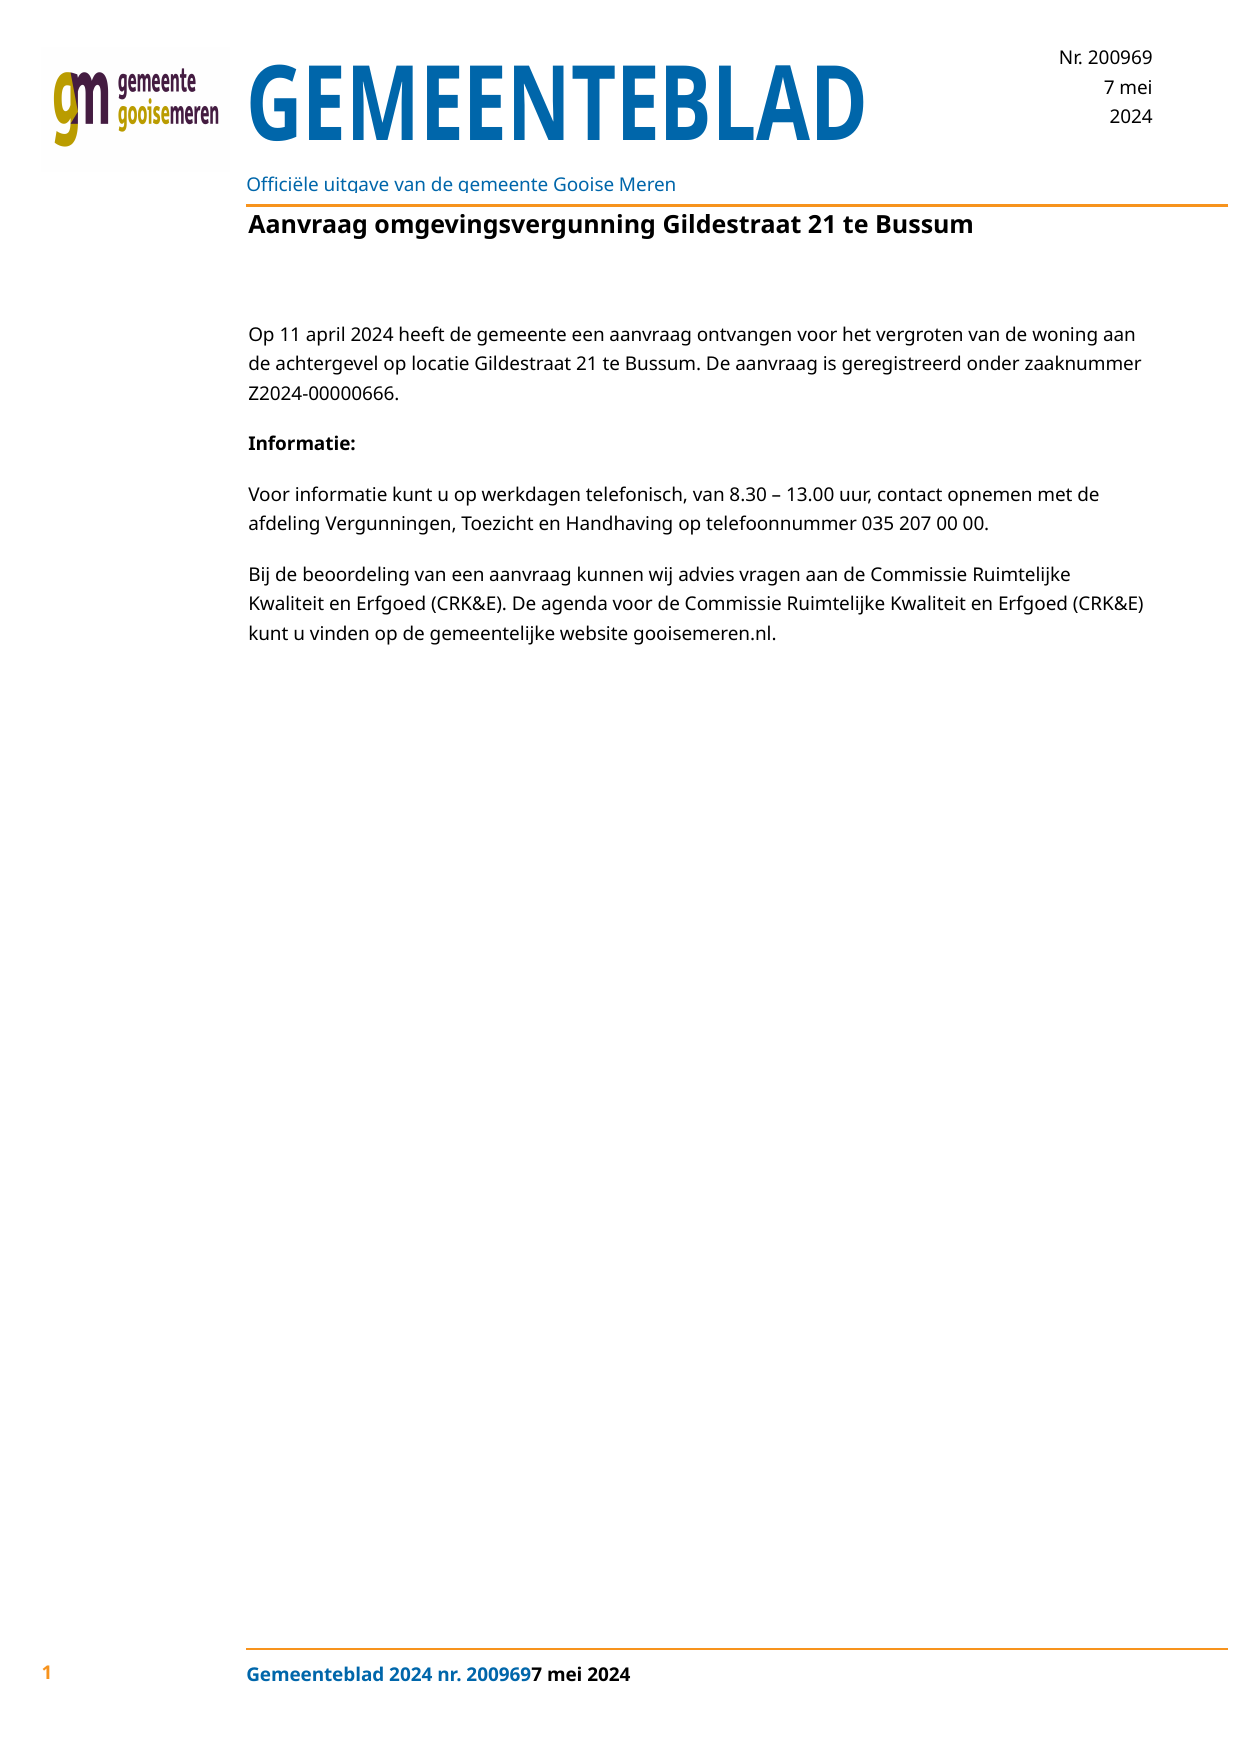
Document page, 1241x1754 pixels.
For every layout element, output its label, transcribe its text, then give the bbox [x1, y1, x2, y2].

picture [41, 47, 231, 172]
text Informatie: [248, 430, 1152, 456]
text Bij de beoordeling van een aanvraag kunnen wij advies vragen aan de Commissie Ruimtelijke Kwaliteit en Erfgoed (CRK&E). De agenda voor de Commissie Ruimtelijke Kwaliteit en Erfgoed (CRK&E) kunt u vinden op de gemeentelijke website gooisemeren.nl. [248, 561, 1152, 646]
text Op 11 april 2024 heeft de gemeente een aanvraag ontvangen voor het vergroten van de woning aan de achtergevel op locatie Gildestraat 21 te Bussum. De aanvraag is geregistreerd onder zaaknummer Z2024-00000666. [248, 321, 1152, 406]
text Voor informatie kunt u op werkdagen telefonisch, van 8.30 – 13.00 uur, contact opnemen met de afdeling Vergunningen, Toezicht en Handhaving op telefoonnummer 035 207 00 00. [248, 481, 1152, 536]
text Aanvraag omgevingsvergunning Gildestraat 21 te Bussum [248, 207, 1152, 241]
